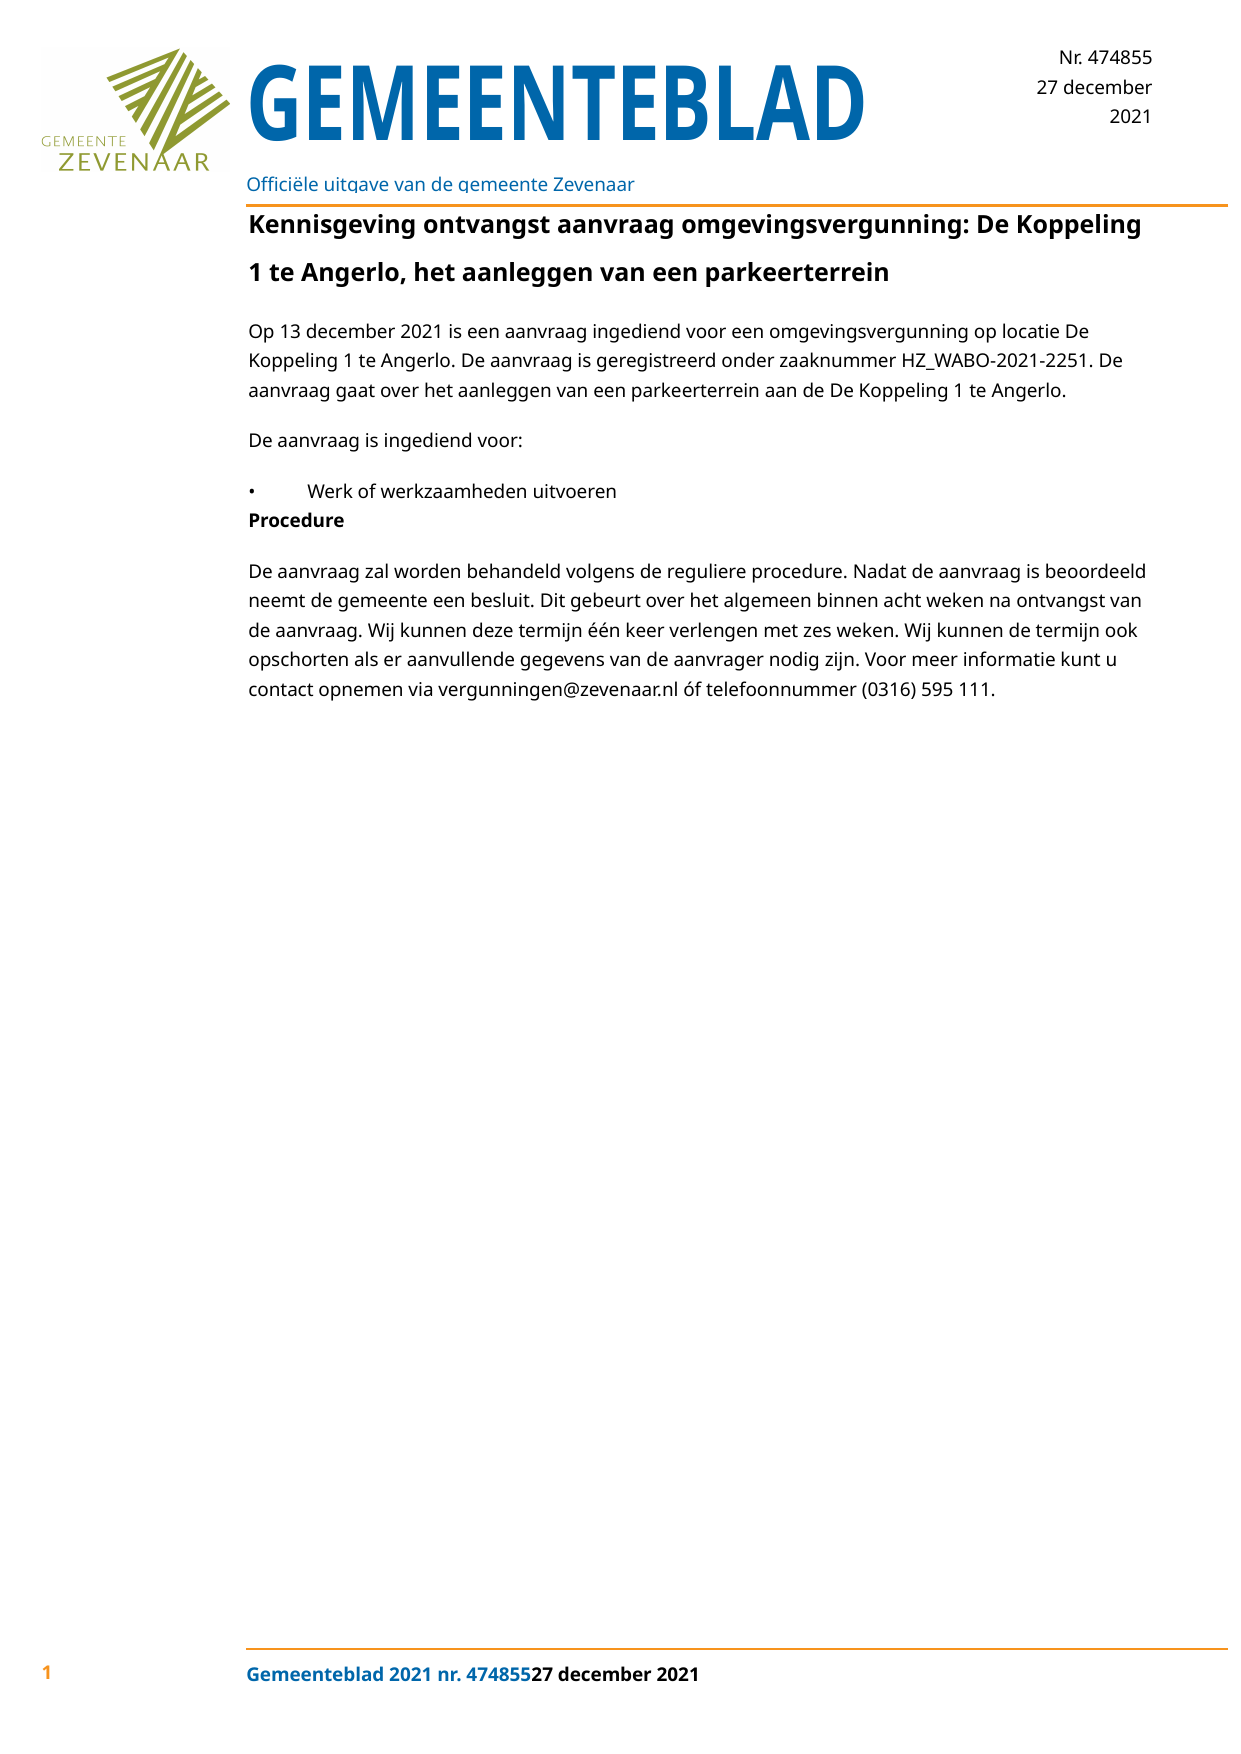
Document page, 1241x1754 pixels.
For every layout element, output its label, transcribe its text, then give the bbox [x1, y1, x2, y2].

text Op 13 december 2021 is een aanvraag ingediend voor een omgevingsvergunning op locatie De Koppeling 1 te Angerlo. De aanvraag is geregistreerd onder zaaknummer HZ_WABO-2021-2251. De aanvraag gaat over het aanleggen van een parkeerterrein aan de De Koppeling 1 te Angerlo. [248, 318, 1152, 403]
list Werk of werkzaamheden uitvoeren [248, 478, 1152, 504]
text De aanvraag is ingediend voor: [248, 427, 1152, 453]
text De aanvraag zal worden behandeld volgens de reguliere procedure. Nadat de aanvraag is beoordeeld neemt de gemeente een besluit. Dit gebeurt over het algemeen binnen acht weken na ontvangst van de aanvraag. Wij kunnen deze termijn één keer verlengen met zes weken. Wij kunnen de termijn ook opschorten als er aanvullende gegevens van de aanvrager nodig zijn. Voor meer informatie kunt u contact opnemen via vergunningen@zevenaar.nl óf telefoonnummer (0316) 595 111. [248, 558, 1152, 702]
text Kennisgeving ontvangst aanvraag omgevingsvergunning: De Koppeling 1 te Angerlo, het aanleggen van een parkeerterrein [248, 207, 1152, 288]
text Procedure [248, 507, 1152, 533]
picture [41, 47, 231, 172]
